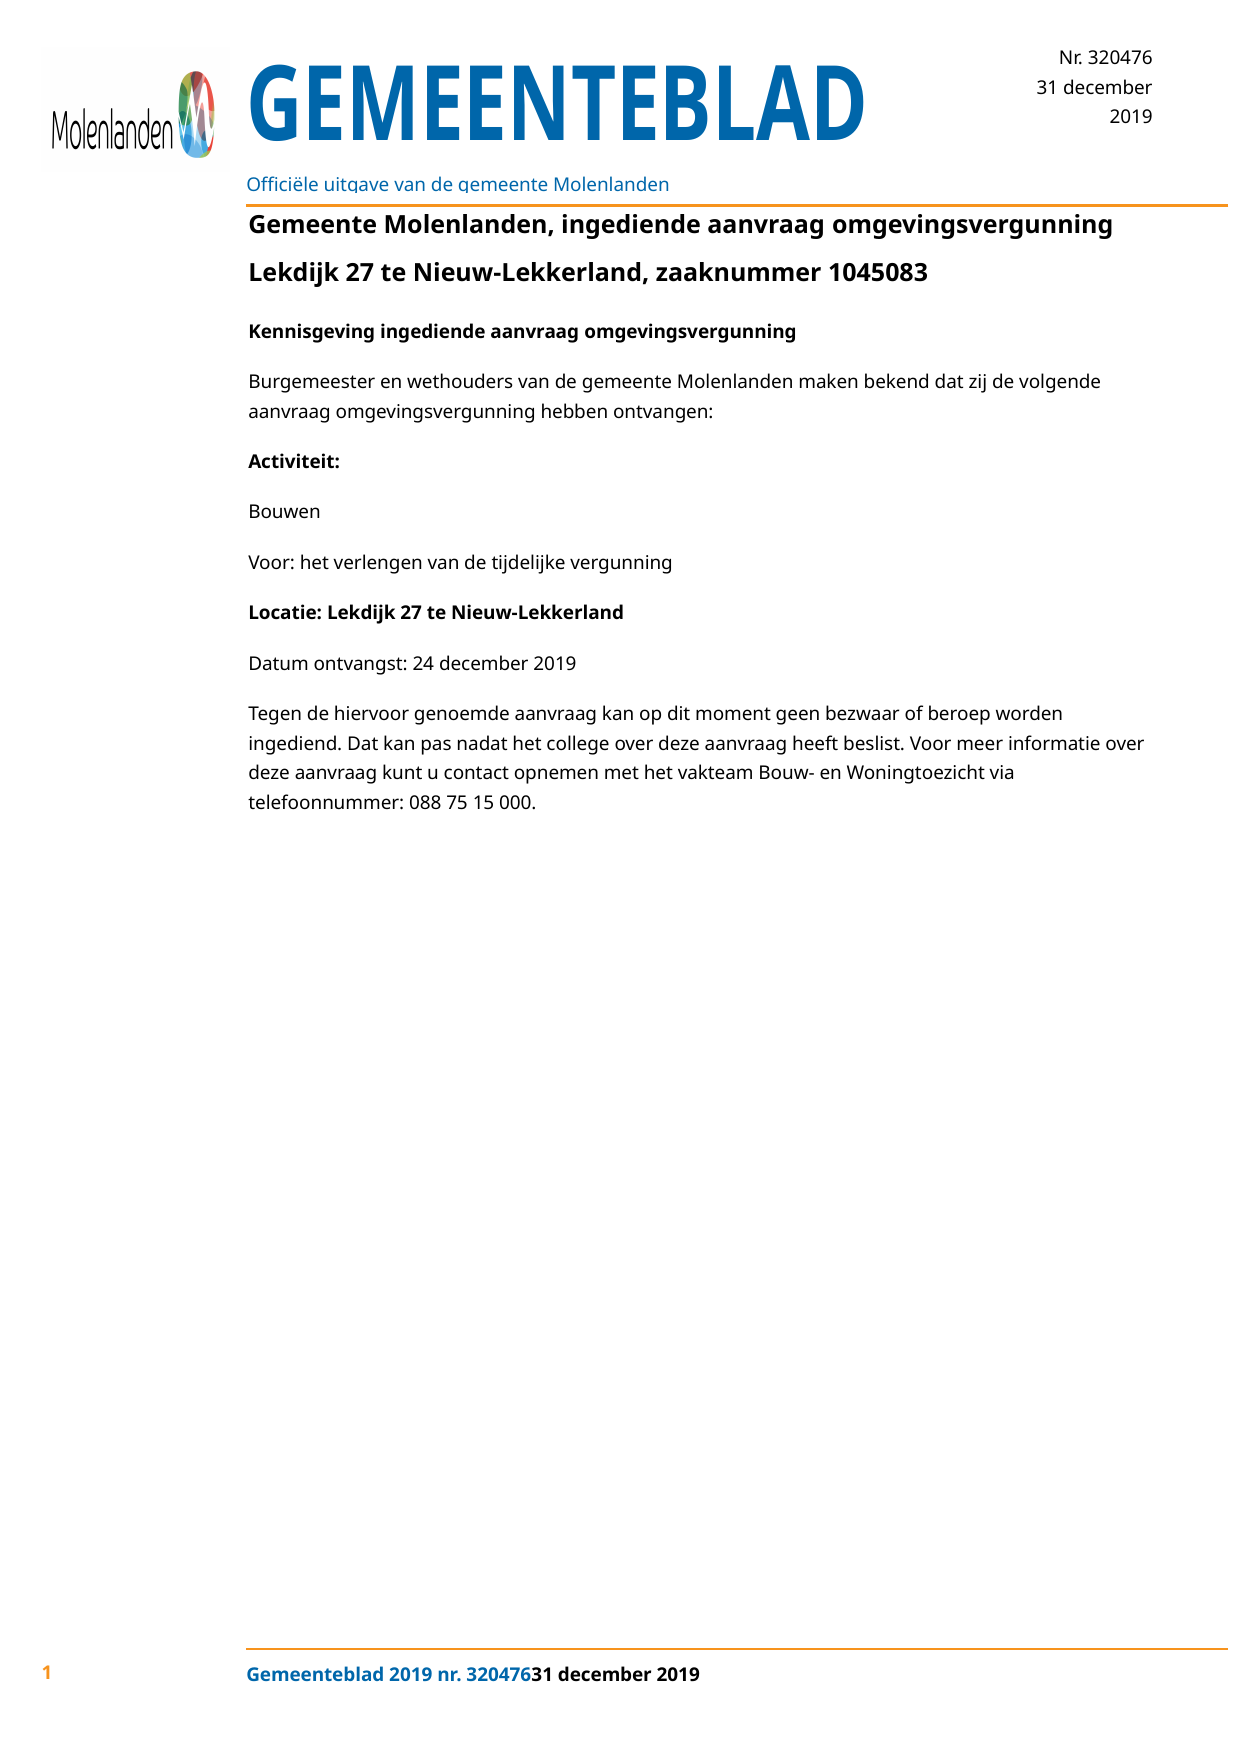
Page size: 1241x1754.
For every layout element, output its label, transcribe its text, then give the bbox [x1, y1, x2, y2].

text Bouwen [248, 499, 1152, 524]
text Datum ontvangst: 24 december 2019 [248, 650, 1152, 676]
text Gemeente Molenlanden, ingediende aanvraag omgevingsvergunning Lekdijk 27 te Nieuw-Lekkerland, zaaknummer 1045083 [248, 207, 1152, 288]
text Voor: het verlengen van de tijdelijke vergunning [248, 549, 1152, 575]
picture [41, 47, 231, 172]
text Activiteit: [248, 448, 1152, 474]
text Tegen de hiervoor genoemde aanvraag kan op dit moment geen bezwaar of beroep worden ingediend. Dat kan pas nadat het college over deze aanvraag heeft beslist. Voor meer informatie over deze aanvraag kunt u contact opnemen met het vakteam Bouw- en Woningtoezicht via telefoonnummer: 088 75 15 000. [248, 700, 1152, 815]
text Kennisgeving ingediende aanvraag omgevingsvergunning [248, 318, 1152, 344]
text Burgemeester en wethouders van de gemeente Molenlanden maken bekend dat zij de volgende aanvraag omgevingsvergunning hebben ontvangen: [248, 368, 1152, 424]
text Locatie: Lekdijk 27 te Nieuw-Lekkerland [248, 599, 1152, 625]
